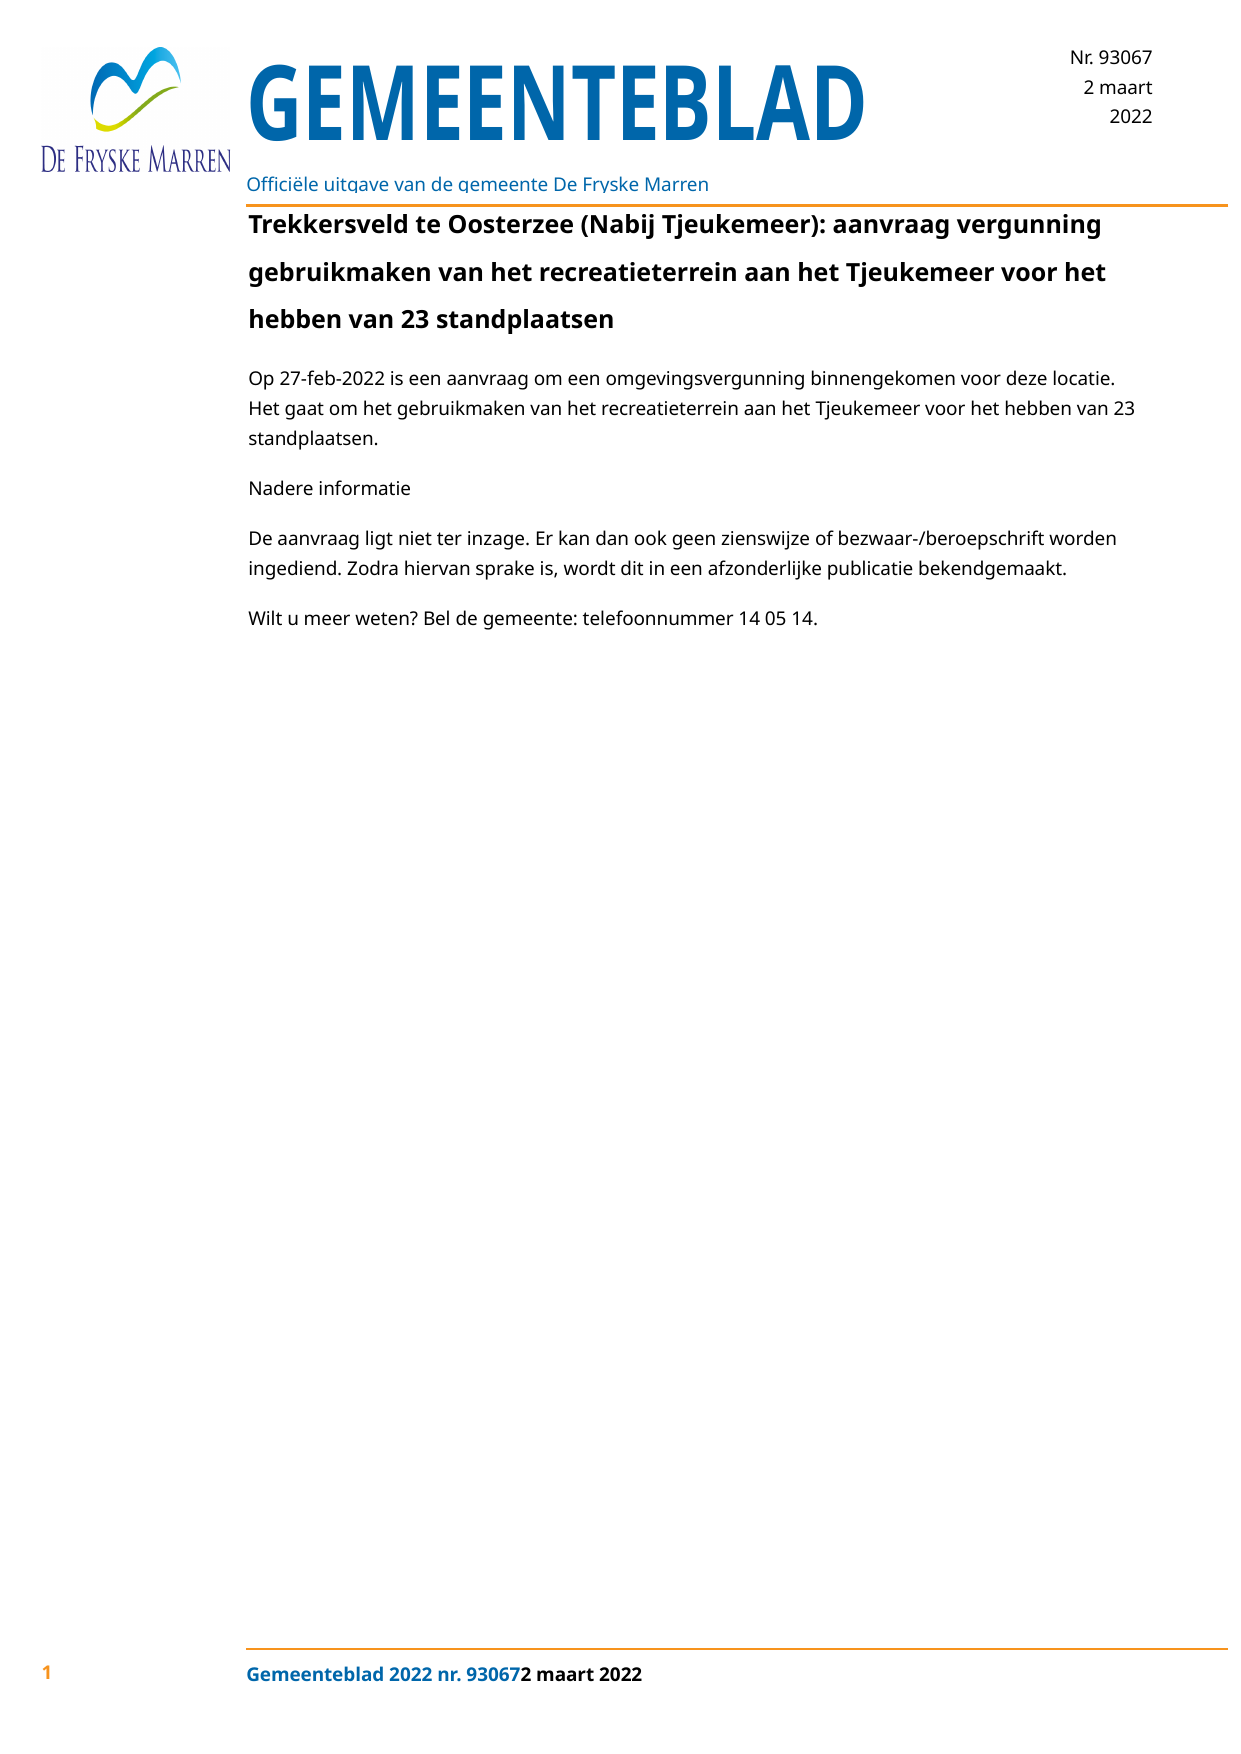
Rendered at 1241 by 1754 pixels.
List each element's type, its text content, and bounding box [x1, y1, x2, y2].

text Op 27-feb-2022 is een aanvraag om een omgevingsvergunning binnengekomen voor deze locatie. Het gaat om het gebruikmaken van het recreatieterrein aan het Tjeukemeer voor het hebben van 23 standplaatsen. [248, 366, 1152, 450]
picture [41, 47, 231, 172]
text Wilt u meer weten? Bel de gemeente: telefoonnummer 14 05 14. [248, 606, 1152, 631]
text De aanvraag ligt niet ter inzage. Er kan dan ook geen zienswijze of bezwaar-/beroepschrift worden ingediend. Zodra hiervan sprake is, wordt dit in een afzonderlijke publicatie bekendgemaakt. [248, 526, 1152, 581]
text Nadere informatie [248, 475, 1152, 501]
text Trekkersveld te Oosterzee (Nabij Tjeukemeer): aanvraag vergunning gebruikmaken van het recreatieterrein aan het Tjeukemeer voor het hebben van 23 standplaatsen [248, 207, 1152, 336]
